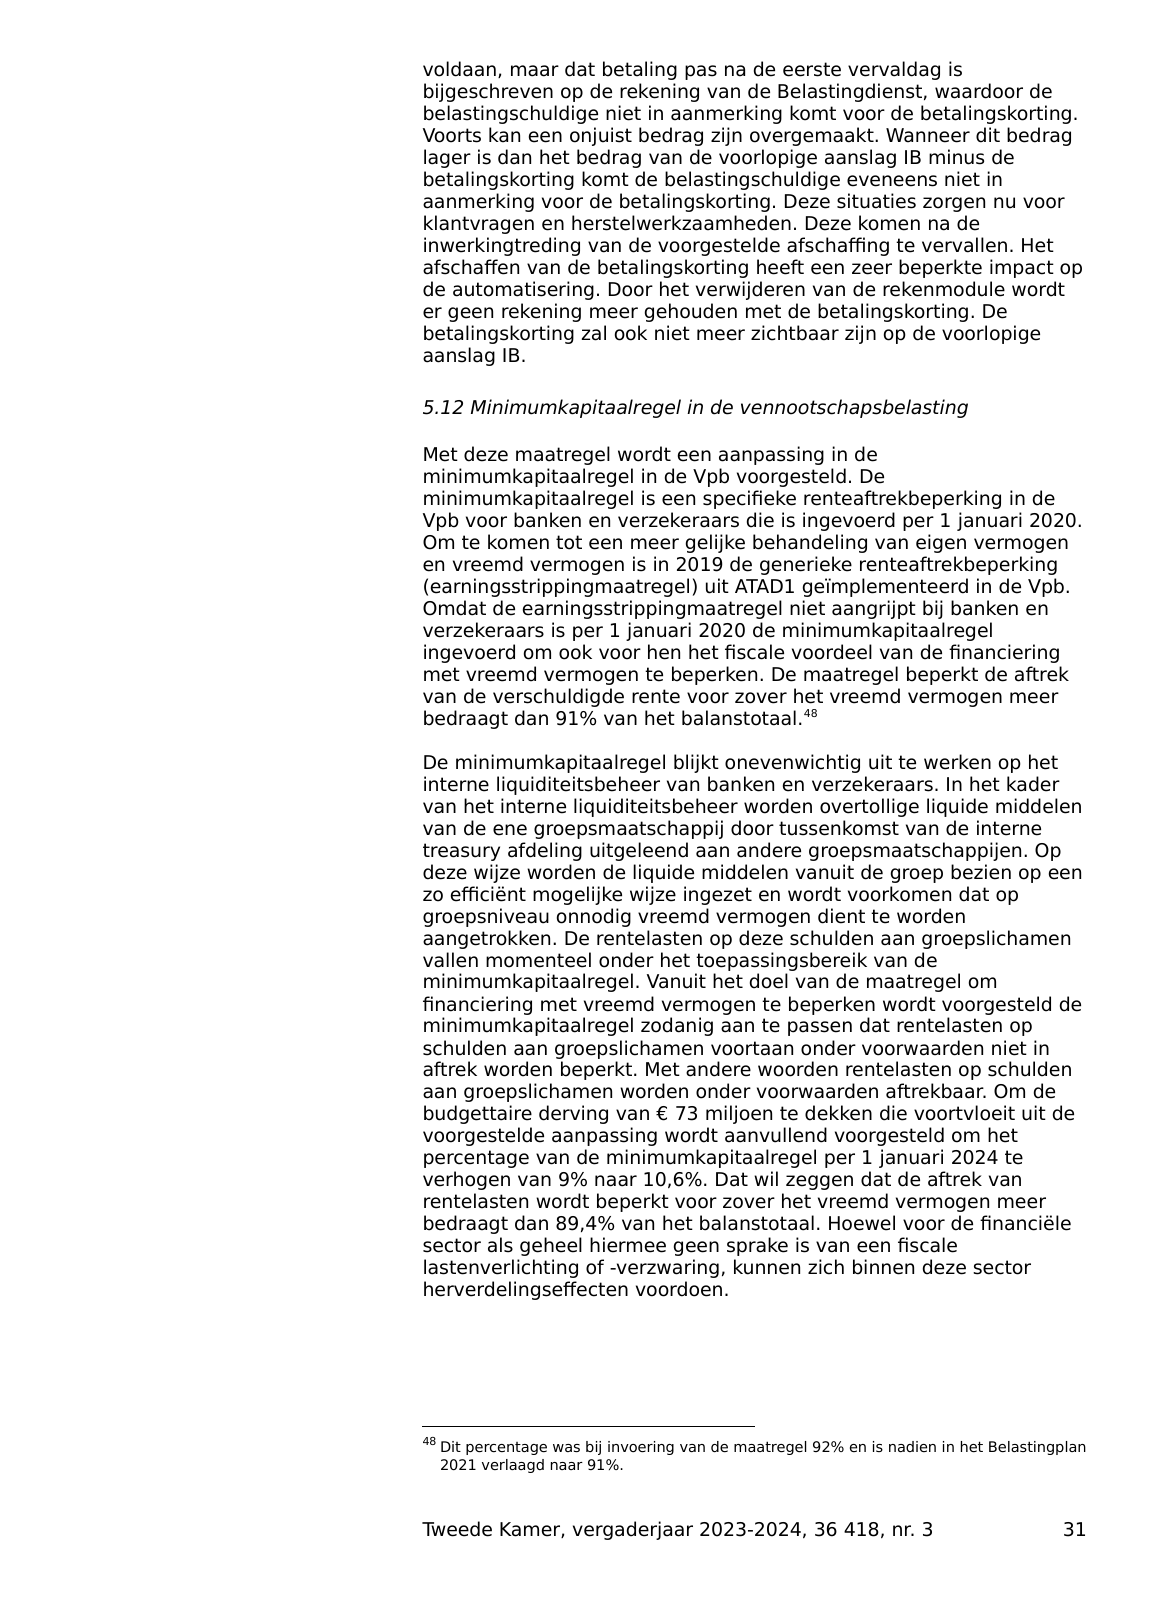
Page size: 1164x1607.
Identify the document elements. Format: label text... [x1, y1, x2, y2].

text Dit percentage was bij invoering van de maatregel 92% en is nadien in het Belastingplan 2021 verlaagd naar 91%. [422, 1435, 1087, 1474]
text voldaan, maar dat betaling pas na de eerste vervaldag is bijgeschreven op de rekening van de Belastingdienst, waardoor de belastingschuldige niet in aanmerking komt voor de betalingskorting. Voorts kan een onjuist bedrag zijn overgemaakt. Wanneer dit bedrag lager is dan het bedrag van de voorlopige aanslag IB minus de betalingskorting komt de belastingschuldige eveneens niet in aanmerking voor de betalingskorting. Deze situaties zorgen nu voor klantvragen en herstelwerkzaamheden. Deze komen na de inwerkingtreding van de voorgestelde afschaffing te vervallen. Het afschaffen van de betalingskorting heeft een zeer beperkte impact op de automatisering. Door het verwijderen van de rekenmodule wordt er geen rekening meer gehouden met de betalingskorting. De betalingskorting zal ook niet meer zichtbaar zijn op de voorlopige aanslag IB. [422, 59, 1087, 367]
subtitle 5.12 Minimumkapitaalregel in de vennootschapsbelasting [422, 397, 1087, 419]
text De minimumkapitaalregel blijkt onevenwichtig uit te werken op het interne liquiditeitsbeheer van banken en verzekeraars. In het kader van het interne liquiditeitsbeheer worden overtollige liquide middelen van de ene groepsmaatschappij door tussenkomst van de interne treasury afdeling uitgeleend aan andere groepsmaatschappijen. Op deze wijze worden de liquide middelen vanuit de groep bezien op een zo efficiënt mogelijke wijze ingezet en wordt voorkomen dat op groepsniveau onnodig vreemd vermogen dient te worden aangetrokken. De rentelasten op deze schulden aan groepslichamen vallen momenteel onder het toepassingsbereik van de minimumkapitaalregel. Vanuit het doel van de maatregel om financiering met vreemd vermogen te beperken wordt voorgesteld de minimumkapitaalregel zodanig aan te passen dat rentelasten op schulden aan groepslichamen voortaan onder voorwaarden niet in aftrek worden beperkt. Met andere woorden rentelasten op schulden aan groepslichamen worden onder voorwaarden aftrekbaar. Om de budgettaire derving van € 73 miljoen te dekken die voortvloeit uit de voorgestelde aanpassing wordt aanvullend voorgesteld om het percentage van de minimumkapitaalregel per 1 januari 2024 te verhogen van 9% naar 10,6%. Dat wil zeggen dat de aftrek van rentelasten wordt beperkt voor zover het vreemd vermogen meer bedraagt dan 89,4% van het balanstotaal. Hoewel voor de financiële sector als geheel hiermee geen sprake is van een fiscale lastenverlichting of -verzwaring, kunnen zich binnen deze sector herverdelingseffecten voordoen. [422, 752, 1087, 1301]
text Met deze maatregel wordt een aanpassing in de minimumkapitaalregel in de Vpb voorgesteld. De minimumkapitaalregel is een specifieke renteaftrekbeperking in de Vpb voor banken en verzekeraars die is ingevoerd per 1 januari 2020. Om te komen tot een meer gelijke behandeling van eigen vermogen en vreemd vermogen is in 2019 de generieke renteaftrekbeperking (earningsstrippingmaatregel) uit ATAD1 geïmplementeerd in de Vpb. Omdat de earningsstrippingmaatregel niet aangrijpt bij banken en verzekeraars is per 1 januari 2020 de minimumkapitaalregel ingevoerd om ook voor hen het fiscale voordeel van de financiering met vreemd vermogen te beperken. De maatregel beperkt de aftrek van de verschuldigde rente voor zover het vreemd vermogen meer bedraagt dan 91% van het balanstotaal. [422, 444, 1087, 729]
